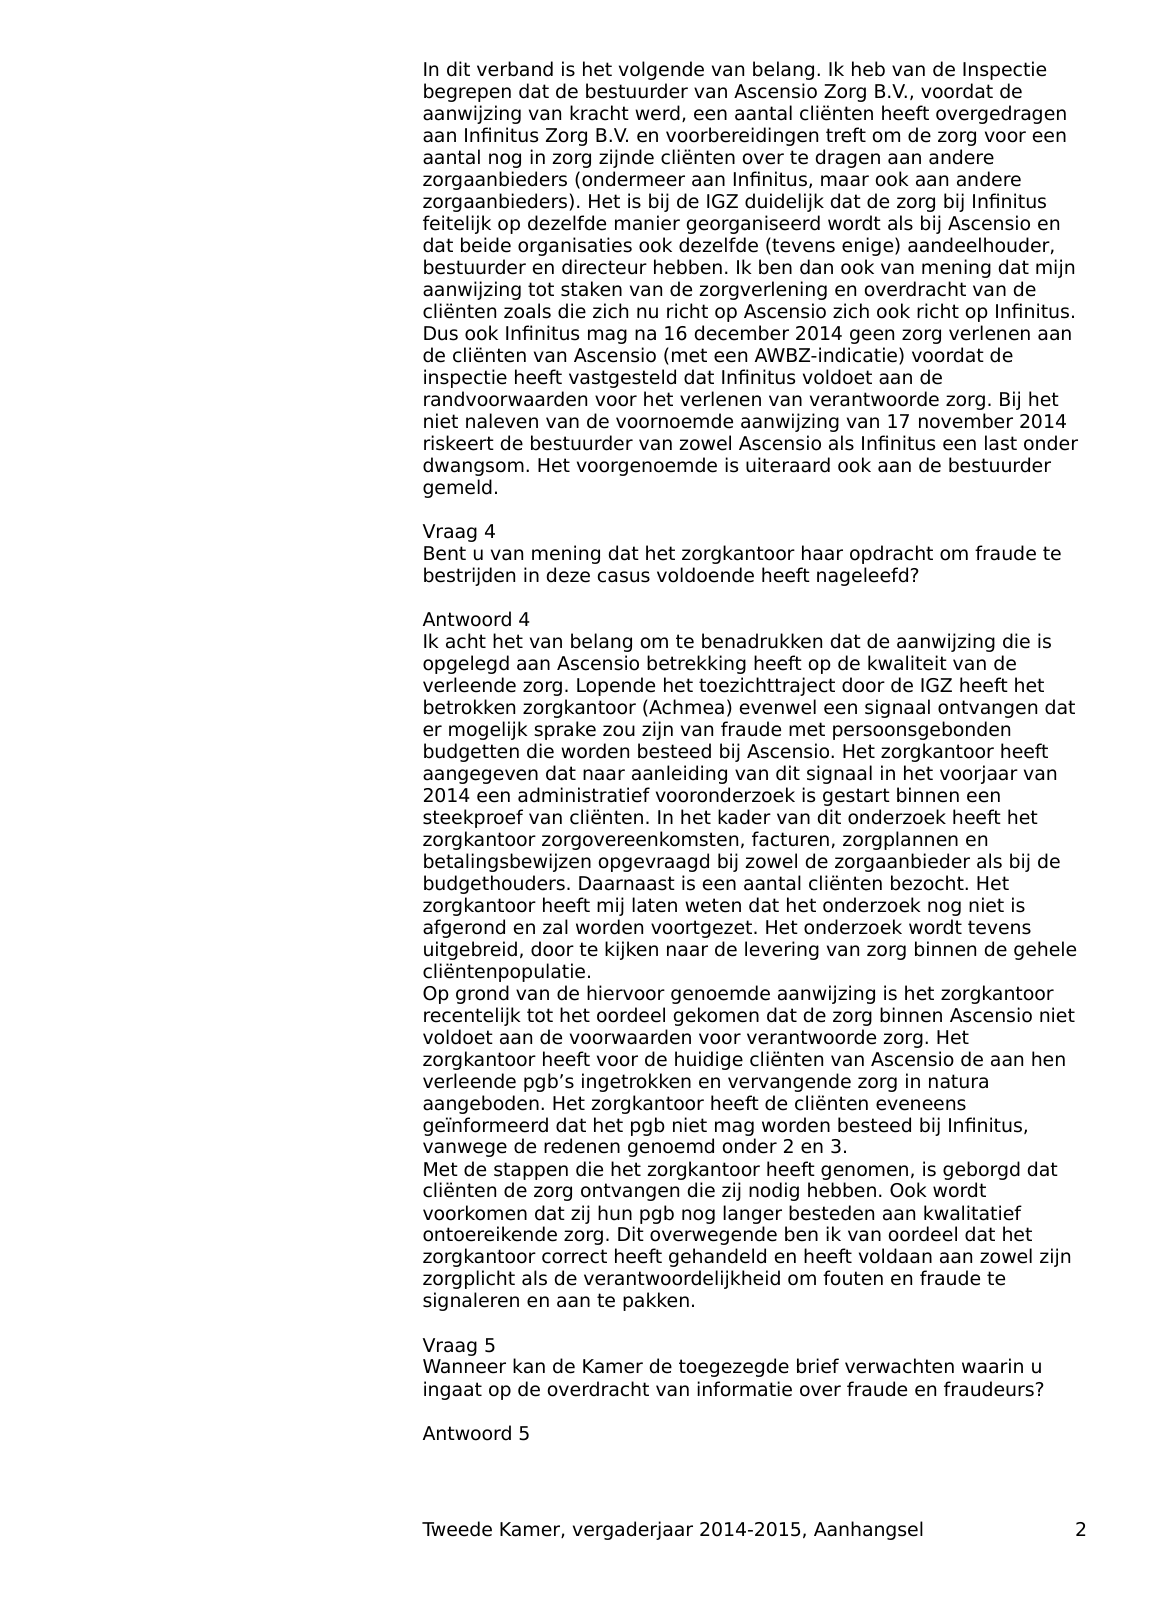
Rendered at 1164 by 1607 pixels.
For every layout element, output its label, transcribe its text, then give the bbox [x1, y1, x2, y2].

text Met de stappen die het zorgkantoor heeft genomen, is geborgd dat cliënten de zorg ontvangen die zij nodig hebben. Ook wordt voorkomen dat zij hun pgb nog langer besteden aan kwalitatief ontoereikende zorg. Dit overwegende ben ik van oordeel dat het zorgkantoor correct heeft gehandeld en heeft voldaan aan zowel zijn zorgplicht als de verantwoordelijkheid om fouten en fraude te signaleren en aan te pakken. [422, 1158, 1087, 1312]
text Op grond van de hiervoor genoemde aanwijzing is het zorgkantoor recentelijk tot het oordeel gekomen dat de zorg binnen Ascensio niet voldoet aan de voorwaarden voor verantwoorde zorg. Het zorgkantoor heeft voor de huidige cliënten van Ascensio de aan hen verleende pgb’s ingetrokken en vervangende zorg in natura aangeboden. Het zorgkantoor heeft de cliënten eveneens geïnformeerd dat het pgb niet mag worden besteed bij Infinitus, vanwege de redenen genoemd onder 2 en 3. [422, 983, 1087, 1158]
text Antwoord 5 [422, 1423, 1087, 1444]
text Bent u van mening dat het zorgkantoor haar opdracht om fraude te bestrijden in deze casus voldoende heeft nageleefd? [422, 543, 1087, 587]
text Vraag 4 [422, 521, 1087, 543]
text In dit verband is het volgende van belang. Ik heb van de Inspectie begrepen dat de bestuurder van Ascensio Zorg B.V., voordat de aanwijzing van kracht werd, een aantal cliënten heeft overgedragen aan Infinitus Zorg B.V. en voorbereidingen treft om de zorg voor een aantal nog in zorg zijnde cliënten over te dragen aan andere zorgaanbieders (ondermeer aan Infinitus, maar ook aan andere zorgaanbieders). Het is bij de IGZ duidelijk dat de zorg bij Infinitus feitelijk op dezelfde manier georganiseerd wordt als bij Ascensio en dat beide organisaties ook dezelfde (tevens enige) aandeelhouder, bestuurder en directeur hebben. Ik ben dan ook van mening dat mijn aanwijzing tot staken van de zorgverlening en overdracht van de cliënten zoals die zich nu richt op Ascensio zich ook richt op Infinitus. Dus ook Infinitus mag na 16 december 2014 geen zorg verlenen aan de cliënten van Ascensio (met een AWBZ-indicatie) voordat de inspectie heeft vastgesteld dat Infinitus voldoet aan de randvoorwaarden voor het verlenen van verantwoorde zorg. Bij het niet naleven van de voornoemde aanwijzing van 17 november 2014 riskeert de bestuurder van zowel Ascensio als Infinitus een last onder dwangsom. Het voorgenoemde is uiteraard ook aan de bestuurder gemeld. [422, 59, 1087, 499]
text Antwoord 4 [422, 609, 1087, 631]
text Vraag 5 [422, 1334, 1087, 1356]
text Ik acht het van belang om te benadrukken dat de aanwijzing die is opgelegd aan Ascensio betrekking heeft op de kwaliteit van de verleende zorg. Lopende het toezichttraject door de IGZ heeft het betrokken zorgkantoor (Achmea) evenwel een signaal ontvangen dat er mogelijk sprake zou zijn van fraude met persoonsgebonden budgetten die worden besteed bij Ascensio. Het zorgkantoor heeft aangegeven dat naar aanleiding van dit signaal in het voorjaar van 2014 een administratief vooronderzoek is gestart binnen een steekproef van cliënten. In het kader van dit onderzoek heeft het zorgkantoor zorgovereenkomsten, facturen, zorgplannen en betalingsbewijzen opgevraagd bij zowel de zorgaanbieder als bij de budgethouders. Daarnaast is een aantal cliënten bezocht. Het zorgkantoor heeft mij laten weten dat het onderzoek nog niet is afgerond en zal worden voortgezet. Het onderzoek wordt tevens uitgebreid, door te kijken naar de levering van zorg binnen de gehele cliëntenpopulatie. [422, 631, 1087, 983]
text Wanneer kan de Kamer de toegezegde brief verwachten waarin u ingaat op de overdracht van informatie over fraude en fraudeurs? [422, 1356, 1087, 1400]
